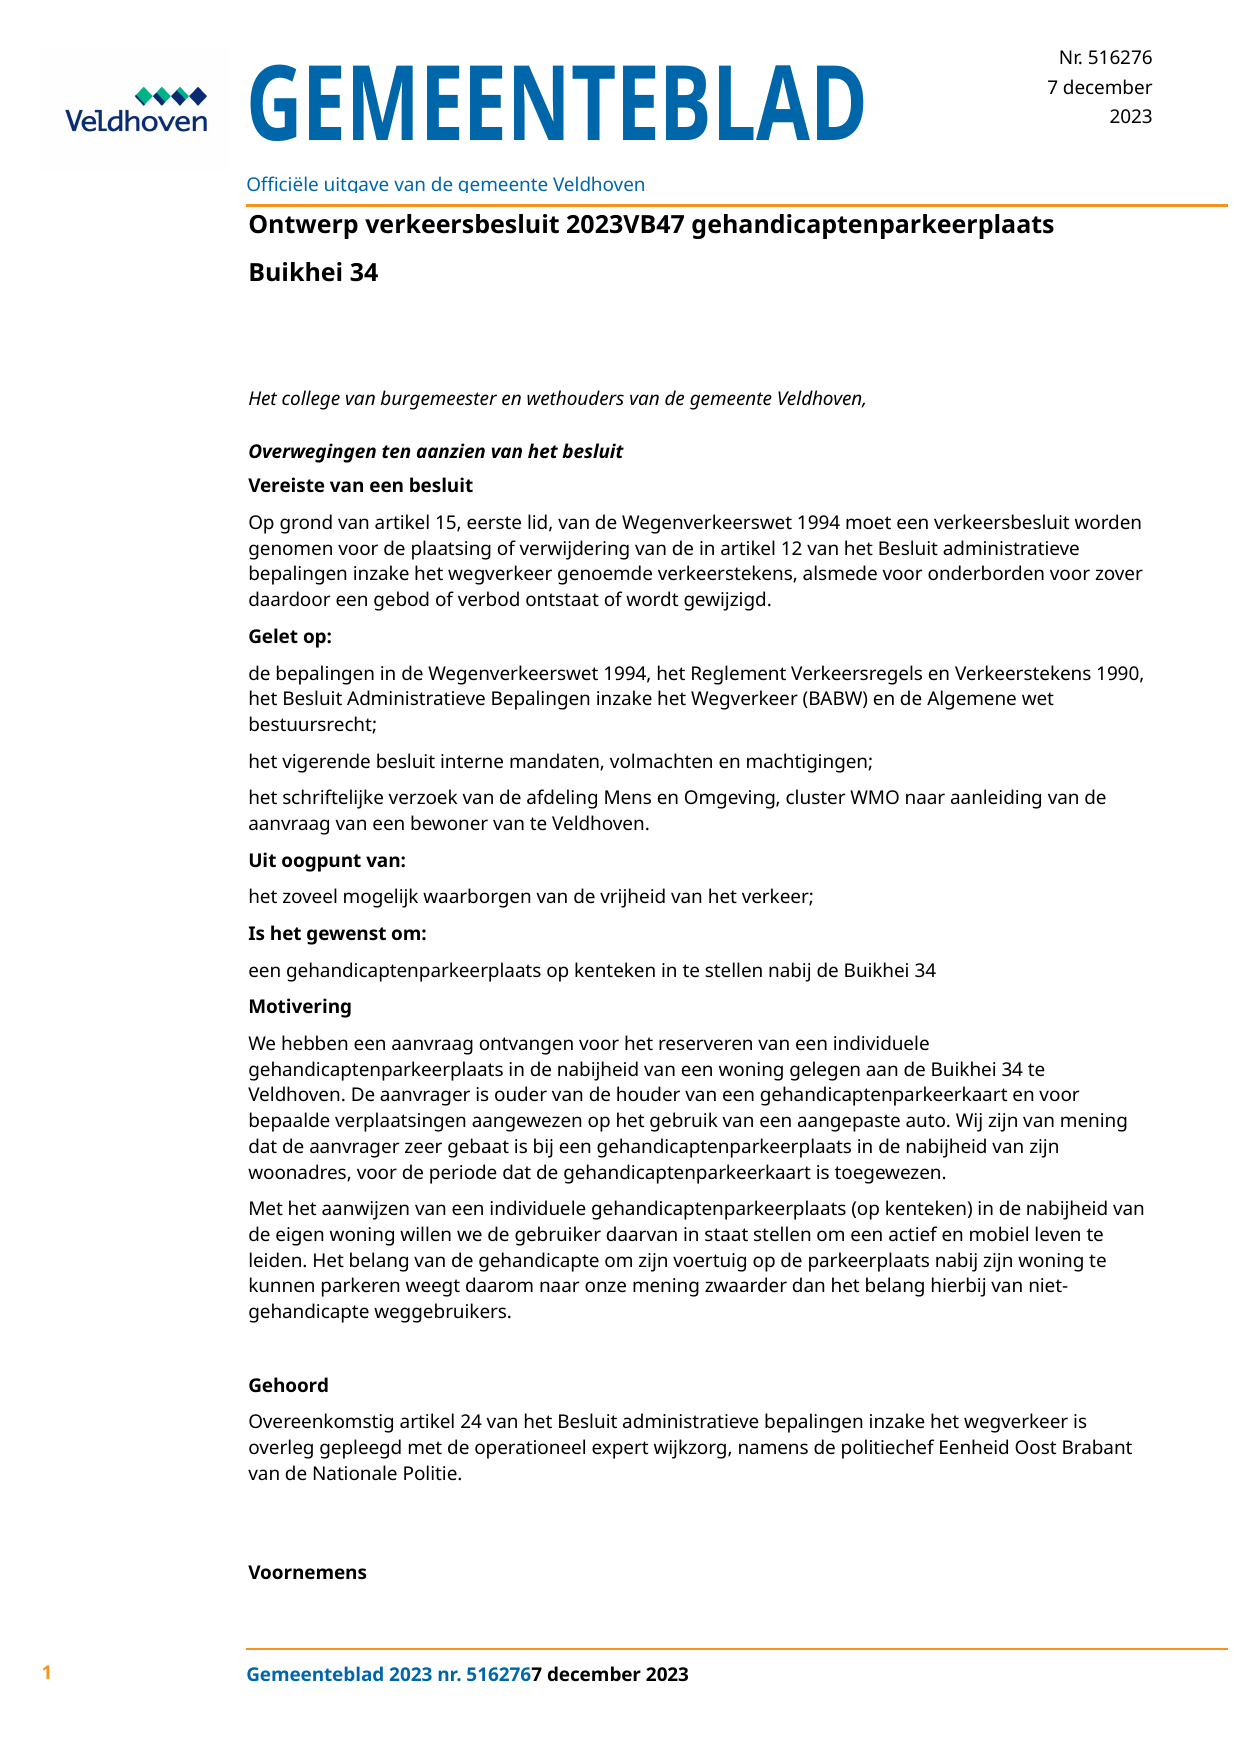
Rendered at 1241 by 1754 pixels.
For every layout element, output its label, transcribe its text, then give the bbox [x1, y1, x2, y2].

text Voornemens [248, 1559, 1152, 1585]
text Vereiste van een besluit [248, 472, 1152, 498]
text Overeenkomstig artikel 24 van het Besluit administratieve bepalingen inzake het wegverkeer is overleg gepleegd met de operationeel expert wijkzorg, namens de politiechef Eenheid Oost Brabant van de Nationale Politie. [248, 1408, 1152, 1486]
text Met het aanwijzen van een individuele gehandicaptenparkeerplaats (op kenteken) in de nabijheid van de eigen woning willen we de gebruiker daarvan in staat stellen om een actief en mobiel leven te leiden. Het belang van de gehandicapte om zijn voertuig op de parkeerplaats nabij zijn woning te kunnen parkeren weegt daarom naar onze mening zwaarder dan het belang hierbij van niet-gehandicapte weggebruikers. [248, 1196, 1152, 1324]
picture [41, 47, 231, 172]
text Gelet op: [248, 623, 1152, 649]
text Motivering [248, 993, 1152, 1019]
text het schriftelijke verzoek van de afdeling Mens en Omgeving, cluster WMO naar aanleiding van de aanvraag van een bewoner van te Veldhoven. [248, 784, 1152, 836]
text het zoveel mogelijk waarborgen van de vrijheid van het verkeer; [248, 883, 1152, 909]
text Gehoord [248, 1372, 1152, 1397]
text Ontwerp verkeersbesluit 2023VB47 gehandicaptenparkeerplaats Buikhei 34 [248, 207, 1152, 288]
text Het college van burgemeester en wethouders van de gemeente Veldhoven, [248, 386, 1152, 411]
text het vigerende besluit interne mandaten, volmachten en machtigingen; [248, 748, 1152, 773]
text Is het gewenst om: [248, 920, 1152, 946]
text Uit oogpunt van: [248, 847, 1152, 873]
text Overwegingen ten aanzien van het besluit [248, 438, 1152, 464]
text We hebben een aanvraag ontvangen voor het reserveren van een individuele gehandicaptenparkeerplaats in de nabijheid van een woning gelegen aan de Buikhei 34 te Veldhoven. De aanvrager is ouder van de houder van een gehandicaptenparkeerkaart en voor bepaalde verplaatsingen aangewezen op het gebruik van een aangepaste auto. Wij zijn van mening dat de aanvrager zeer gebaat is bij een gehandicaptenparkeerplaats in de nabijheid van zijn woonadres, voor de periode dat de gehandicaptenparkeerkaart is toegewezen. [248, 1030, 1152, 1184]
text een gehandicaptenparkeerplaats op kenteken in te stellen nabij de Buikhei 34 [248, 957, 1152, 983]
text Op grond van artikel 15, eerste lid, van de Wegenverkeerswet 1994 moet een verkeersbesluit worden genomen voor de plaatsing of verwijdering van de in artikel 12 van het Besluit administratieve bepalingen inzake het wegverkeer genoemde verkeerstekens, alsmede voor onderborden voor zover daardoor een gebod of verbod ontstaat of wordt gewijzigd. [248, 509, 1152, 612]
text de bepalingen in de Wegenverkeerswet 1994, het Reglement Verkeersregels en Verkeerstekens 1990, het Besluit Administratieve Bepalingen inzake het Wegverkeer (BABW) en de Algemene wet bestuursrecht; [248, 660, 1152, 737]
